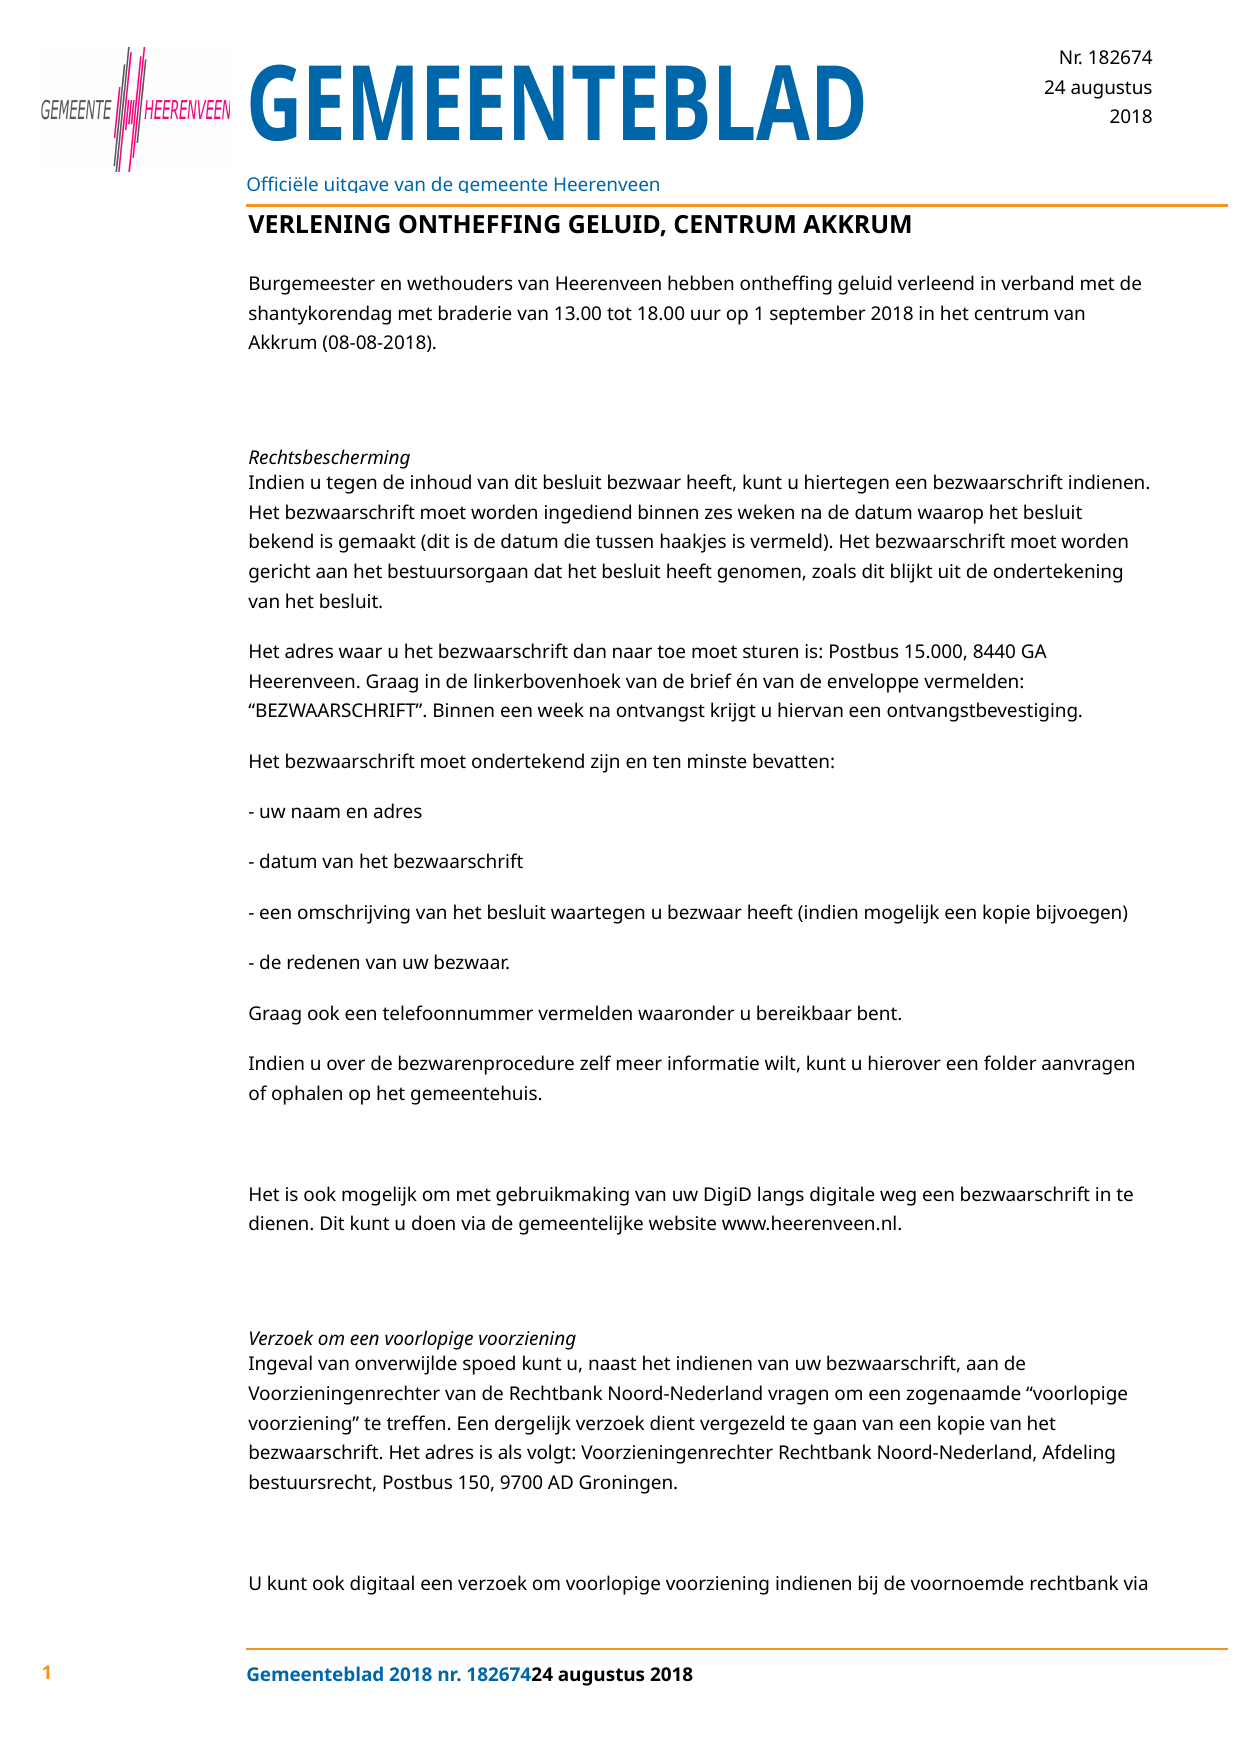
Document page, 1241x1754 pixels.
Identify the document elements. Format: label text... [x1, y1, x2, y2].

text Indien u over de bezwarenprocedure zelf meer informatie wilt, kunt u hierover een folder aanvragen of ophalen op het gemeentehuis. [248, 1050, 1152, 1106]
text Het is ook mogelijk om met gebruikmaking van uw DigiD langs digitale weg een bezwaarschrift in te dienen. Dit kunt u doen via de gemeentelijke website www.heerenveen.nl. [248, 1181, 1152, 1236]
text Rechtsbescherming [248, 444, 1152, 469]
text VERLENING ONTHEFFING GELUID, CENTRUM AKKRUM [248, 207, 1152, 241]
text U kunt ook digitaal een verzoek om voorlopige voorziening indienen bij de voornoemde rechtbank via [248, 1570, 1152, 1595]
text Graag ook een telefoonnummer vermelden waaronder u bereikbaar bent. [248, 1000, 1152, 1026]
text Het adres waar u het bezwaarschrift dan naar toe moet sturen is: Postbus 15.000, 8440 GA Heerenveen. Graag in de linkerbovenhoek van de brief én van de enveloppe vermelden: “BEZWAARSCHRIFT”. Binnen een week na ontvangst krijgt u hiervan een ontvangstbevestiging. [248, 638, 1152, 723]
text - datum van het bezwaarschrift [248, 849, 1152, 874]
picture [41, 47, 231, 172]
text - een omschrijving van het besluit waartegen u bezwaar heeft (indien mogelijk een kopie bijvoegen) [248, 899, 1152, 925]
text Ingeval van onverwijlde spoed kunt u, naast het indienen van uw bezwaarschrift, aan de Voorzieningenrechter van de Rechtbank Noord-Nederland vragen om een zogenaamde “voorlopige voorziening” te treffen. Een dergelijk verzoek dient vergezeld te gaan van een kopie van het bezwaarschrift. Het adres is als volgt: Voorzieningenrechter Rechtbank Noord-Nederland, Afdeling bestuursrecht, Postbus 150, 9700 AD Groningen. [248, 1351, 1152, 1494]
text Het bezwaarschrift moet ondertekend zijn en ten minste bevatten: [248, 748, 1152, 774]
text Indien u tegen de inhoud van dit besluit bezwaar heeft, kunt u hiertegen een bezwaarschrift indienen. Het bezwaarschrift moet worden ingediend binnen zes weken na de datum waarop het besluit bekend is gemaakt (dit is de datum die tussen haakjes is vermeld). Het bezwaarschrift moet worden gericht aan het bestuursorgaan dat het besluit heeft genomen, zoals dit blijkt uit de ondertekening van het besluit. [248, 469, 1152, 614]
text Verzoek om een voorlopige voorziening [248, 1325, 1152, 1351]
text - uw naam en adres [248, 798, 1152, 824]
text - de redenen van uw bezwaar. [248, 949, 1152, 975]
text Burgemeester en wethouders van Heerenveen hebben ontheffing geluid verleend in verband met de shantykorendag met braderie van 13.00 tot 18.00 uur op 1 september 2018 in het centrum van Akkrum (08-08-2018). [248, 270, 1152, 355]
